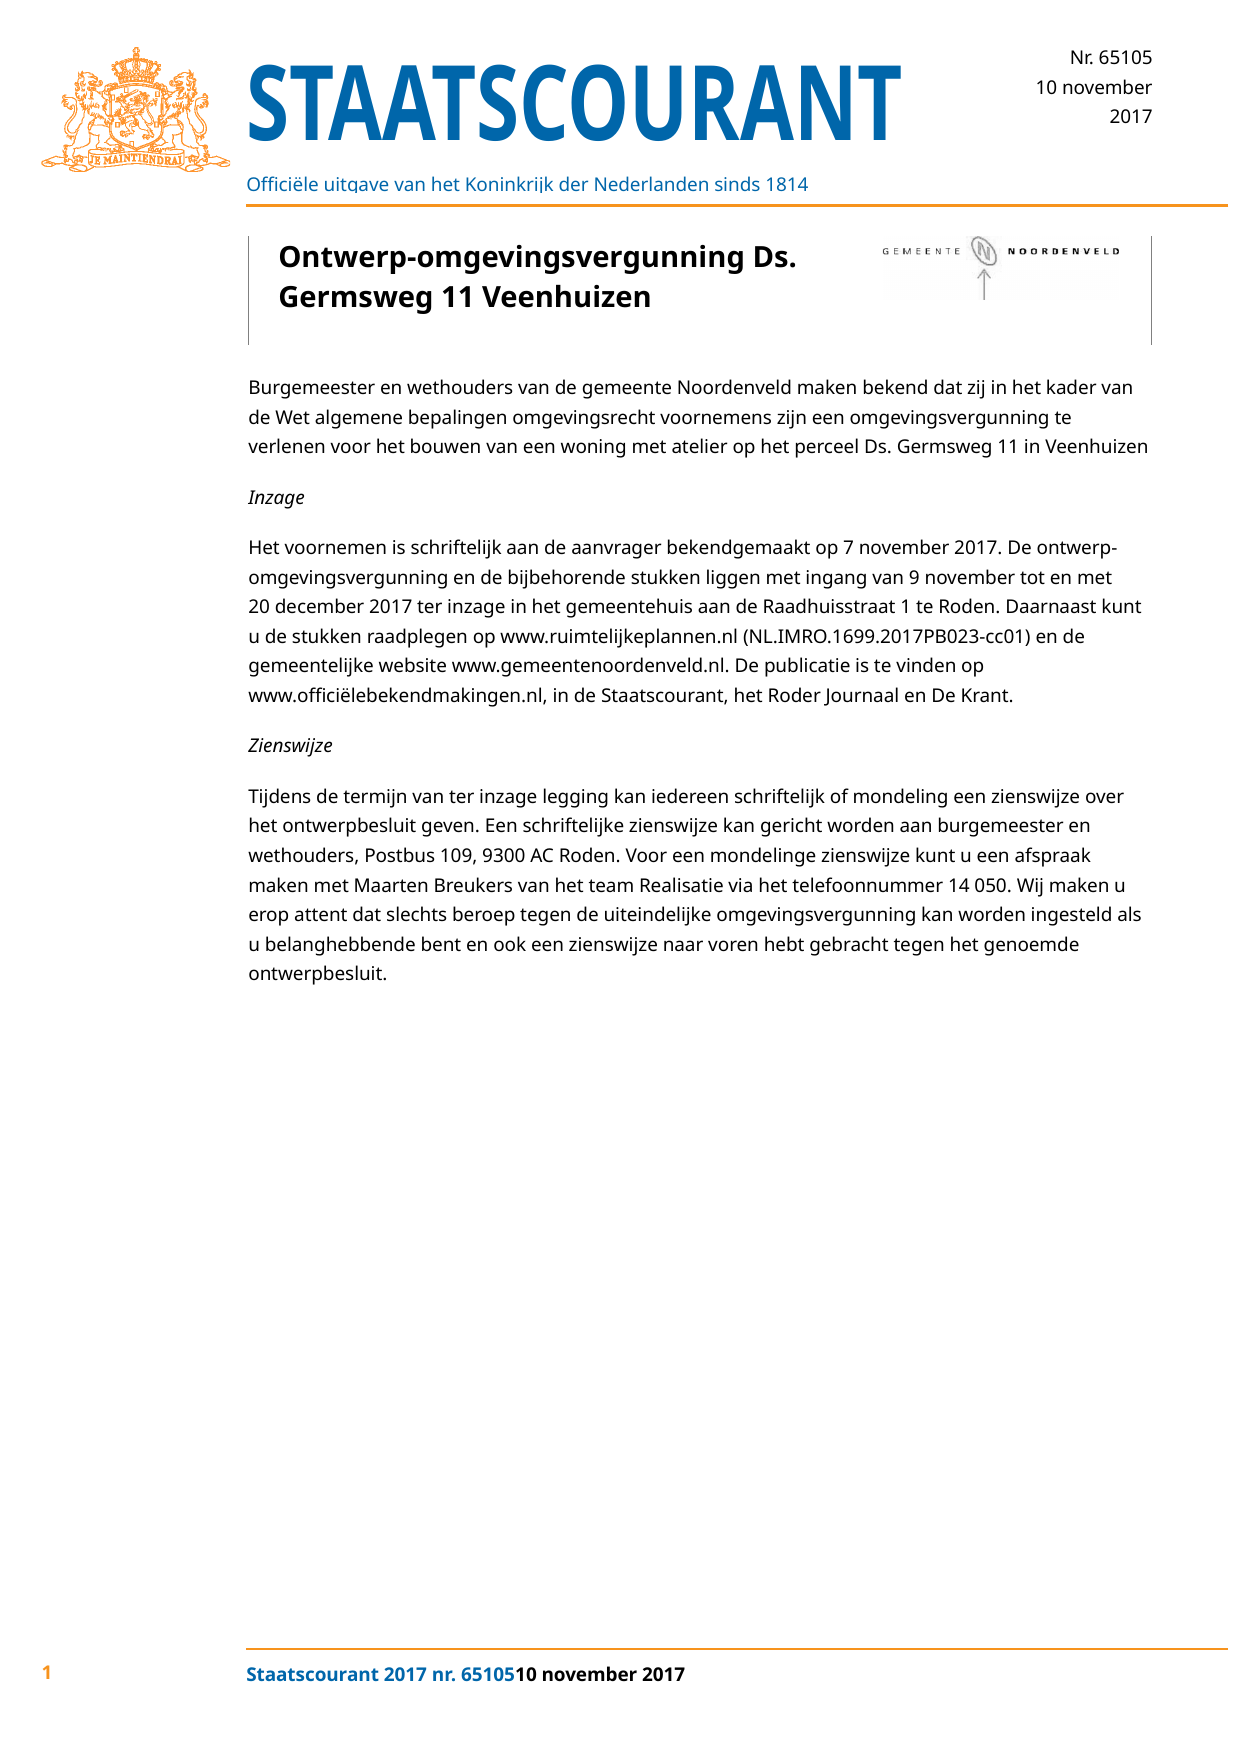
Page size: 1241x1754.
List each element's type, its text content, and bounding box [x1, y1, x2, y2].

table_header [1119, 236, 1151, 299]
text Burgemeester en wethouders van de gemeente Noordenveld maken bekend dat zij in het kader van de Wet algemene bepalingen omgevingsrecht voornemens zijn een omgevingsvergunning te verlenen voor het bouwen van een woning met atelier op het perceel Ds. Germsweg 11 in Veenhuizen [248, 374, 1152, 459]
text Het voornemen is schriftelijk aan de aanvrager bekendgemaakt op 7 november 2017. De ontwerp-omgevingsvergunning en de bijbehorende stukken liggen met ingang van 9 november tot en met 20 december 2017 ter inzage in het gemeentehuis aan de Raadhuisstraat 1 te Roden. Daarnaast kunt u de stukken raadplegen op www.ruimtelijkeplannen.nl (NL.IMRO.1699.2017PB023-cc01) en de gemeentelijke website www.gemeentenoordenveld.nl. De publicatie is te vinden op www.officiëlebekendmakingen.nl, in de Staatscourant, het Roder Journaal en De Krant. [248, 534, 1152, 708]
table_header [850, 236, 882, 299]
table_header Ontwerp-omgevingsvergunning Ds. Germsweg 11 Veenhuizen [249, 236, 850, 345]
picture [41, 47, 231, 172]
picture [882, 236, 1119, 300]
text Inzage [248, 484, 1152, 509]
text Tijdens de termijn van ter inzage legging kan iedereen schriftelijk of mondeling een zienswijze over het ontwerpbesluit geven. Een schriftelijke zienswijze kan gericht worden aan burgemeester en wethouders, Postbus 109, 9300 AC Roden. Voor een mondelinge zienswijze kunt u een afspraak maken met Maarten Breukers van het team Realisatie via het telefoonnummer 14 050. Wij maken u erop attent dat slechts beroep tegen de uiteindelijke omgevingsvergunning kan worden ingesteld als u belanghebbende bent en ook een zienswijze naar voren hebt gebracht tegen het genoemde ontwerpbesluit. [248, 783, 1152, 986]
table_header [850, 300, 1151, 345]
text Zienswijze [248, 733, 1152, 758]
